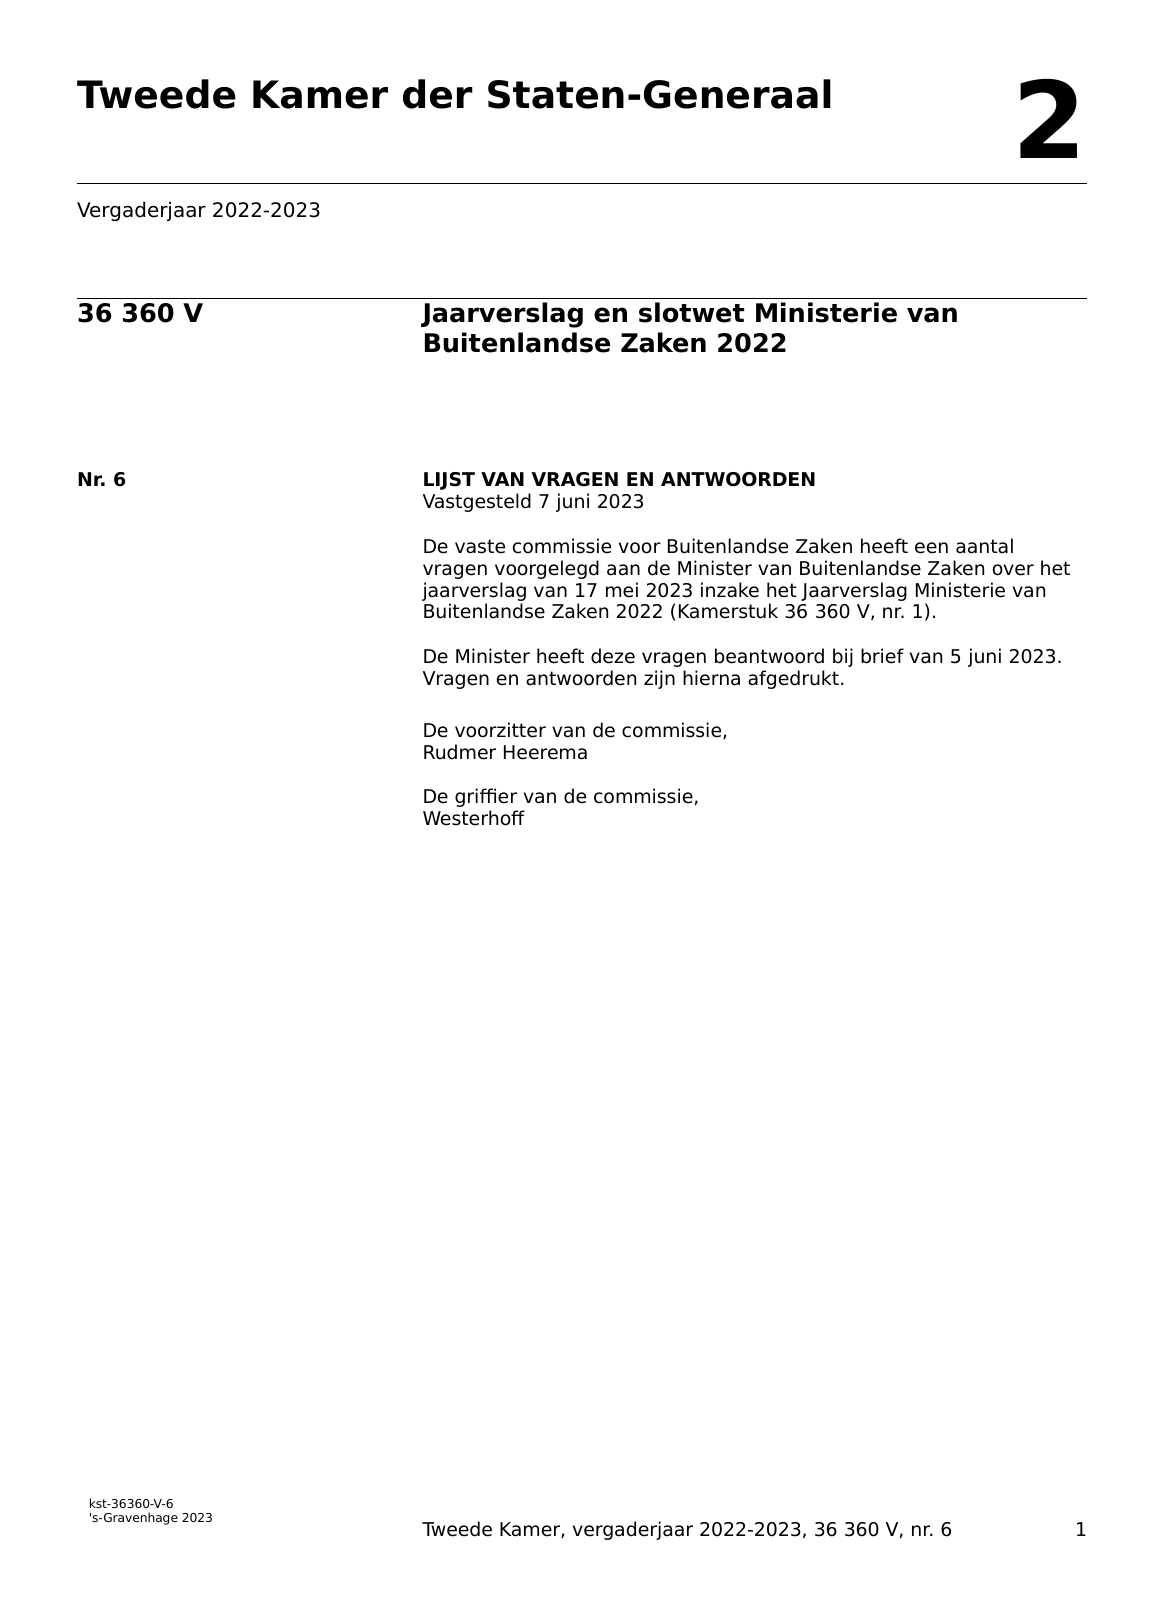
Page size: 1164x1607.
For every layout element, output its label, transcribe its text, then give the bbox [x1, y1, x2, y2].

table_cell Vergaderjaar 2022-2023 [77, 184, 1087, 298]
text De voorzitter van de commissie, Rudmer Heerema [422, 719, 1087, 763]
subtitle Nr. 6 LIJST VAN VRAGEN EN ANTWOORDEN [77, 469, 1087, 491]
text Vastgesteld 7 juni 2023 [422, 491, 1087, 513]
text De griffier van de commissie, Westerhoff [422, 786, 1087, 830]
text kst-36360-V-6 [88, 1497, 323, 1511]
subtitle 36 360 V Jaarverslag en slotwet Ministerie van Buitenlandse Zaken 2022 [77, 299, 1087, 358]
text De vaste commissie voor Buitenlandse Zaken heeft een aantal vragen voorgelegd aan de Minister van Buitenlandse Zaken over het jaarverslag van 17 mei 2023 inzake het Jaarverslag Ministerie van Buitenlandse Zaken 2022 (Kamerstuk 36 360 V, nr. 1). [422, 536, 1087, 623]
text 's-Gravenhage 2023 [88, 1511, 323, 1525]
text De Minister heeft deze vragen beantwoord bij brief van 5 juni 2023. Vragen en antwoorden zijn hierna afgedrukt. [422, 646, 1087, 689]
table_header 2 [886, 59, 1087, 183]
table_header Tweede Kamer der Staten-Generaal [77, 59, 886, 183]
